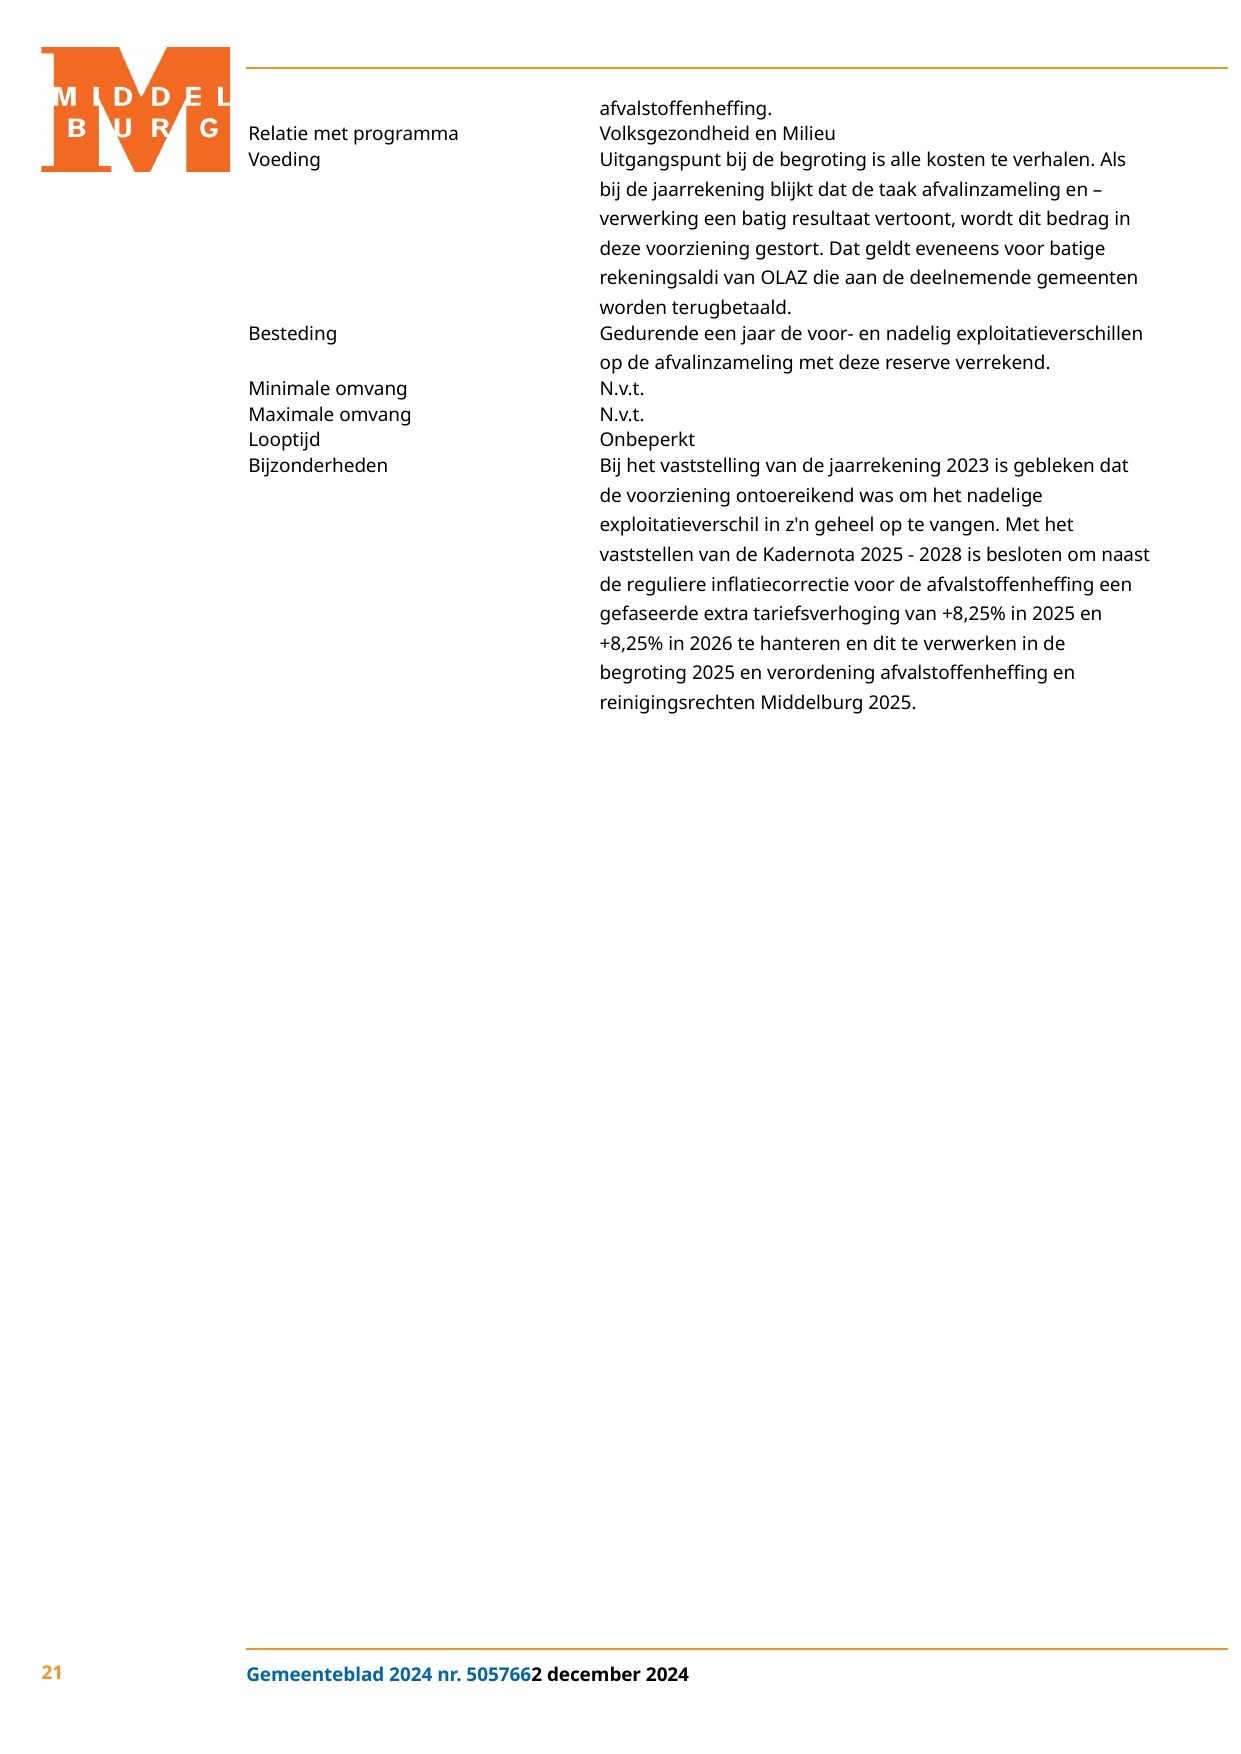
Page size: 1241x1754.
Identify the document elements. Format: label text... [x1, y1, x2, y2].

table_cell Bij het vaststelling van de jaarrekening 2023 is gebleken dat de voorziening ontoereikend was om het nadelige exploitatieverschil in z'n geheel op te vangen. Met het vaststellen van de Kadernota 2025 - 2028 is besloten om naast de reguliere inflatiecorrectie voor de afvalstoffenheffing een gefaseerde extra tariefsverhoging van +8,25% in 2025 en +8,25% in 2026 te hanteren en dit te verwerken in de begroting 2025 en verordening afvalstoffenheffing en reinigingsrechten Middelburg 2025. [599, 453, 1152, 715]
table_cell Uitgangspunt bij de begroting is alle kosten te verhalen. Als bij de jaarrekening blijkt dat de taak afvalinzameling en –verwerking een batig resultaat vertoont, wordt dit bedrag in deze voorziening gestort. Dat geldt eveneens voor batige rekeningsaldi van OLAZ die aan de deelnemende gemeenten worden terugbetaald. [599, 146, 1152, 320]
table_cell Onbeperkt [599, 427, 1152, 452]
table_cell Looptijd [248, 427, 599, 452]
table_cell Relatie met programma [248, 121, 599, 146]
table_cell N.v.t. [599, 375, 1152, 401]
table_cell Bijzonderheden [248, 453, 599, 715]
picture [41, 47, 231, 172]
table_cell afvalstoffenheffing. [599, 95, 1152, 121]
table_cell Maximale omvang [248, 401, 599, 427]
table_cell Gedurende een jaar de voor- en nadelig exploitatieverschillen op de afvalinzameling met deze reserve verrekend. [599, 320, 1152, 375]
table_cell [248, 95, 599, 121]
table_cell N.v.t. [599, 401, 1152, 427]
table_cell Minimale omvang [248, 375, 599, 401]
table_cell Voeding [248, 146, 599, 320]
table_cell Besteding [248, 320, 599, 375]
table_cell Volksgezondheid en Milieu [599, 121, 1152, 146]
